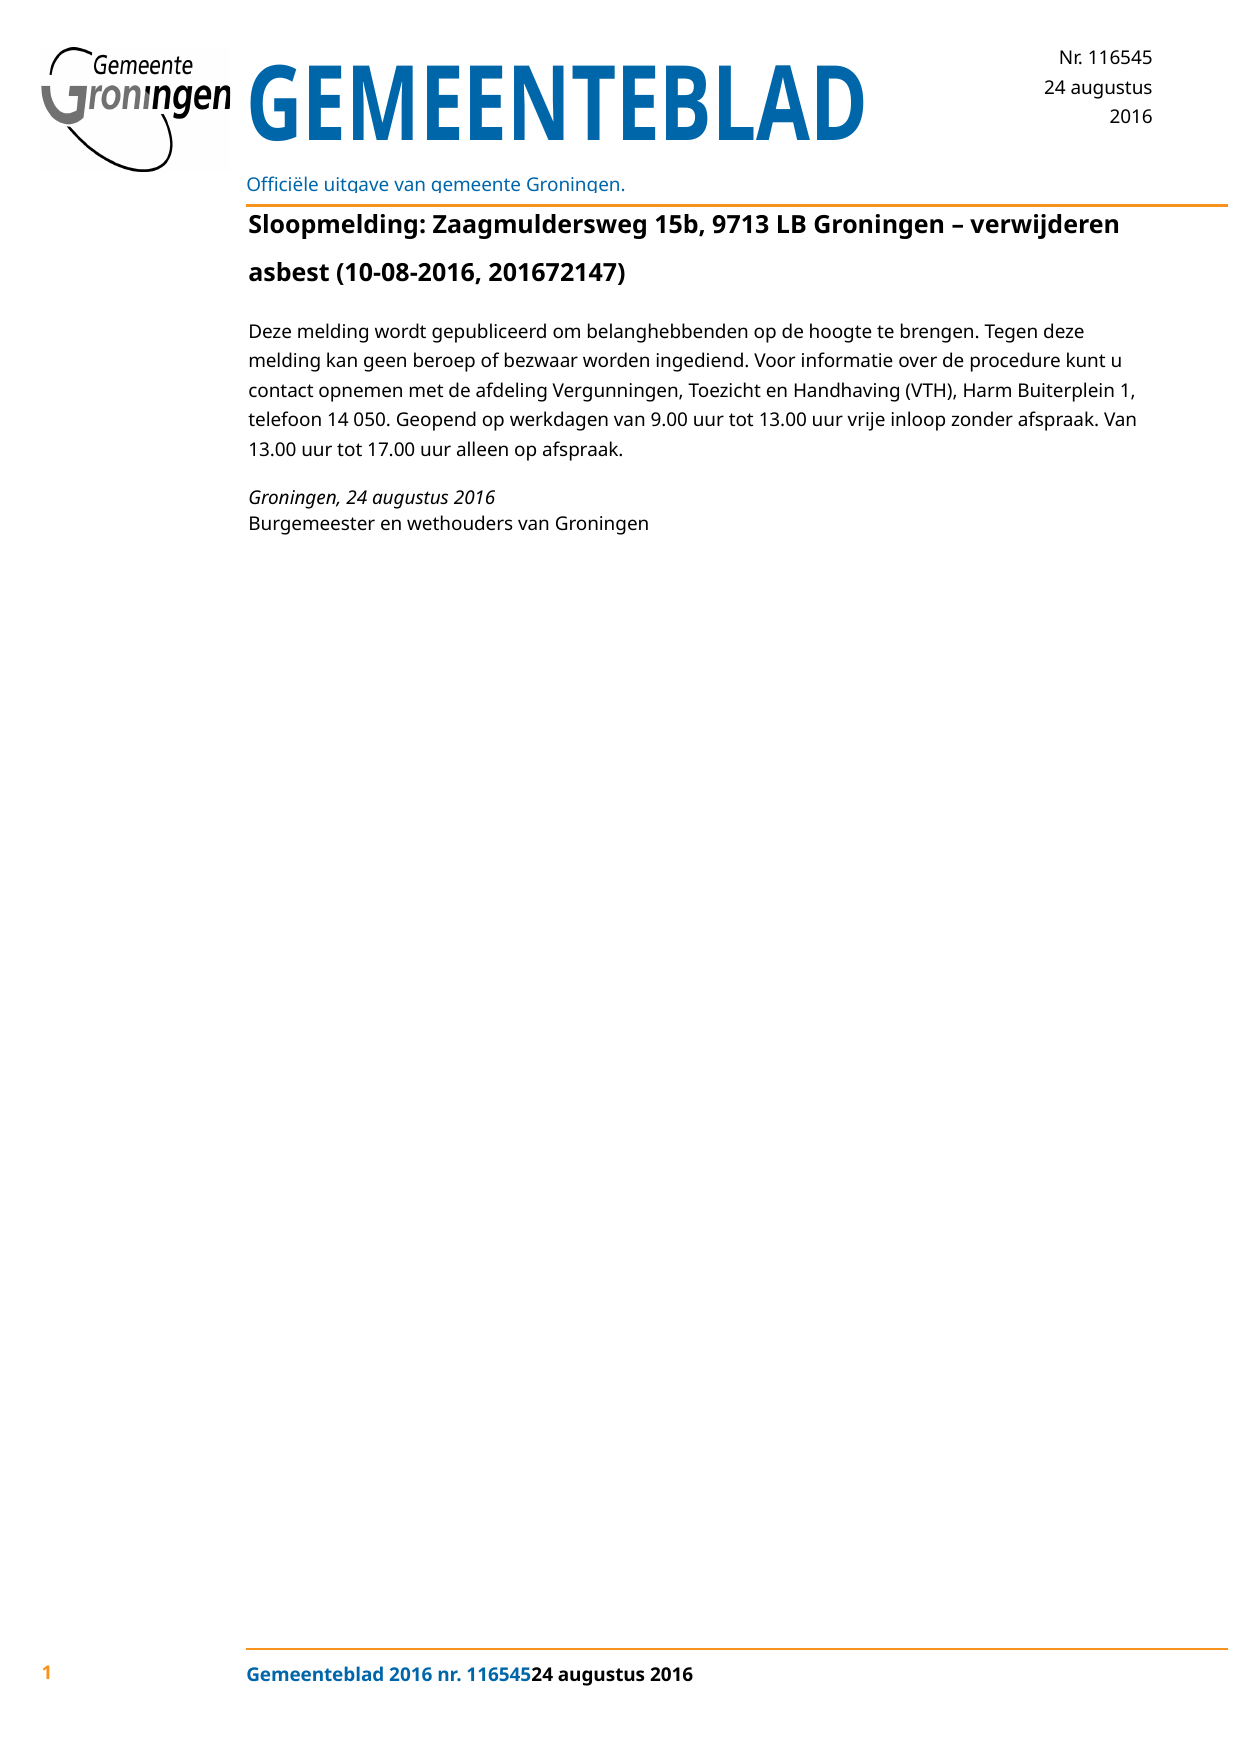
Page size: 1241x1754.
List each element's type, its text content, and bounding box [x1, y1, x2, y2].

text Deze melding wordt gepubliceerd om belanghebbenden op de hoogte te brengen. Tegen deze melding kan geen beroep of bezwaar worden ingediend. Voor informatie over de procedure kunt u contact opnemen met de afdeling Vergunningen, Toezicht en Handhaving (VTH), Harm Buiterplein 1, telefoon 14 050. Geopend op werkdagen van 9.00 uur tot 13.00 uur vrije inloop zonder afspraak. Van 13.00 uur tot 17.00 uur alleen op afspraak. [248, 318, 1152, 462]
text Burgemeester en wethouders van Groningen [248, 510, 1152, 536]
picture [41, 47, 231, 172]
text Sloopmelding: Zaagmuldersweg 15b, 9713 LB Groningen – verwijderen asbest (10-08-2016, 201672147) [248, 207, 1152, 288]
text Groningen, 24 augustus 2016 [248, 484, 1152, 510]
